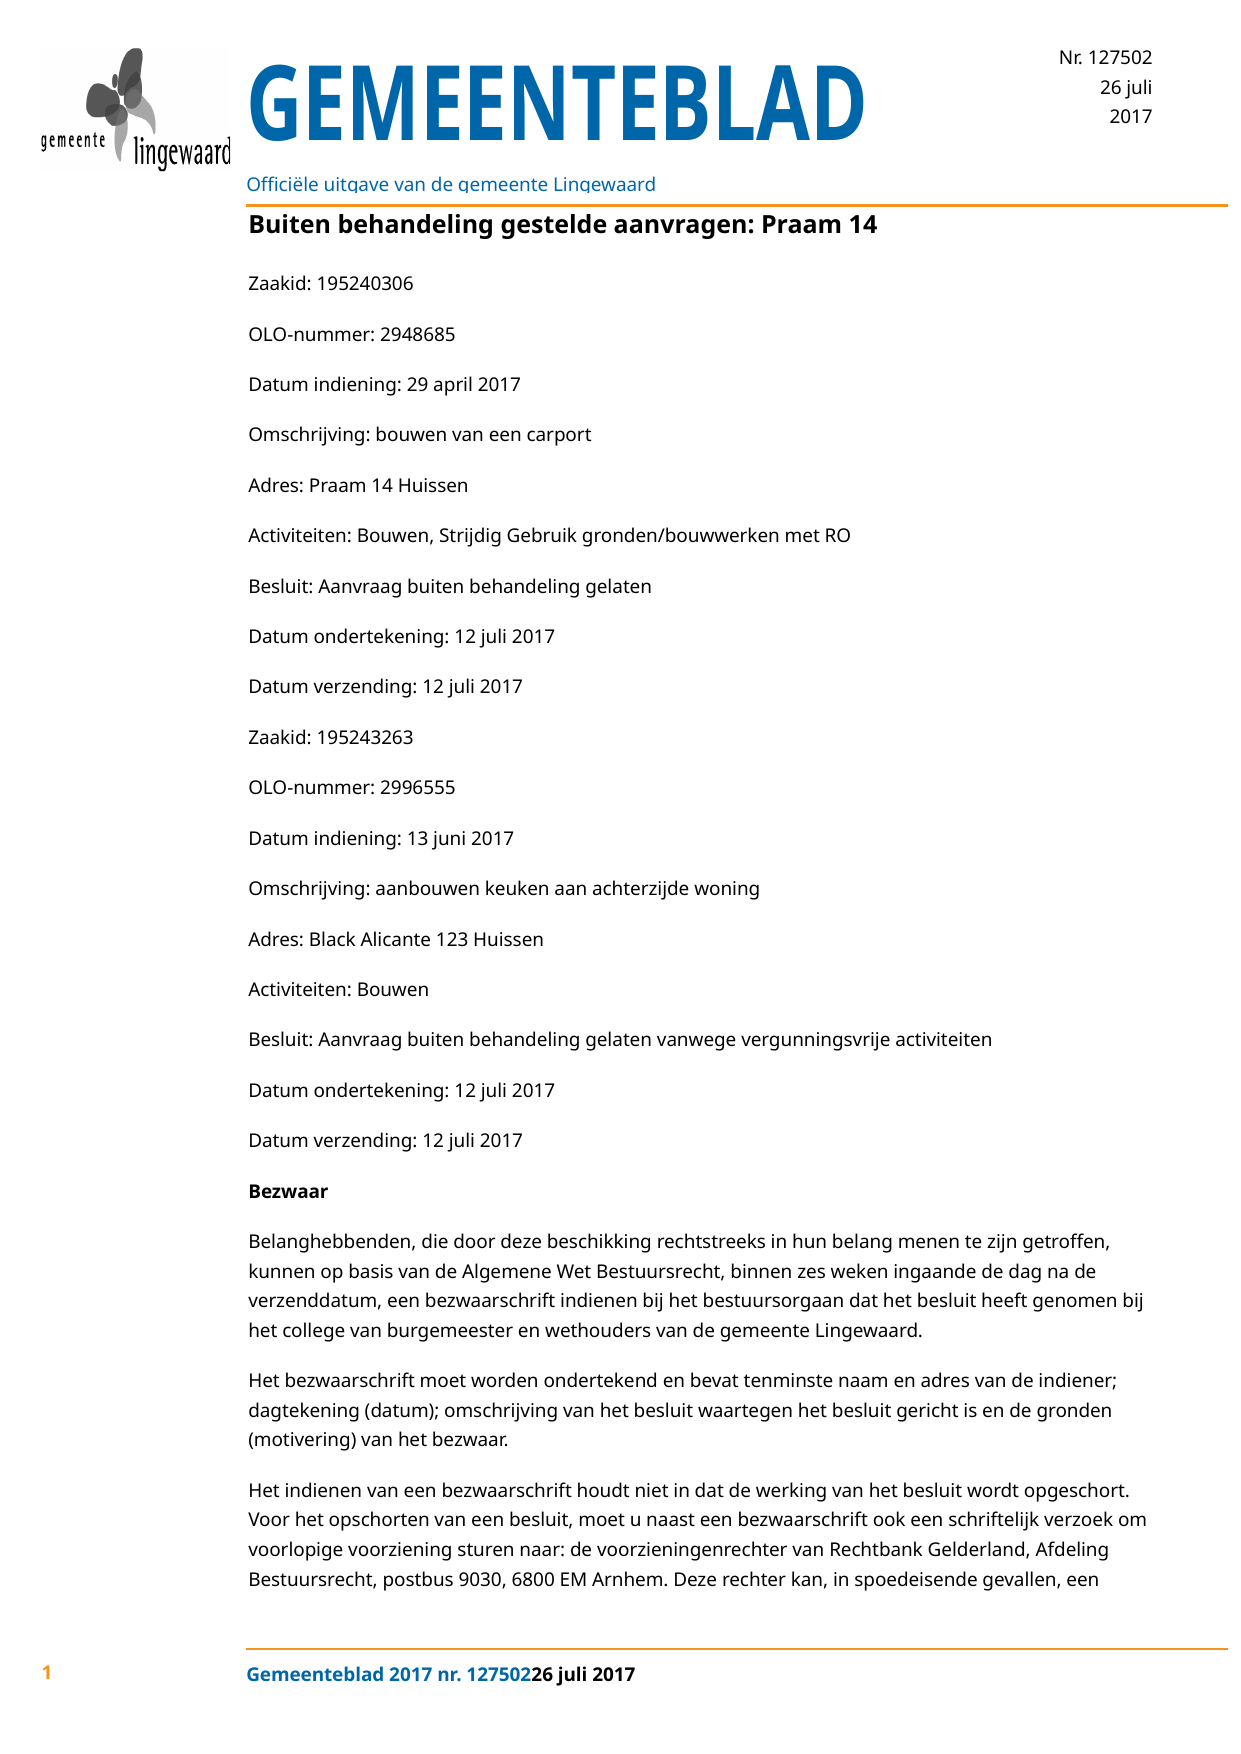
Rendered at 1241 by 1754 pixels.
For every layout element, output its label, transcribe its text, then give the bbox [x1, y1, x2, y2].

text Adres: Praam 14 Huissen [248, 472, 1152, 498]
text Datum indiening: 13 juni 2017 [248, 825, 1152, 851]
text Datum verzending: 12 juli 2017 [248, 674, 1152, 699]
text Zaakid: 195243263 [248, 724, 1152, 750]
text Activiteiten: Bouwen [248, 976, 1152, 1002]
text Besluit: Aanvraag buiten behandeling gelaten [248, 573, 1152, 598]
text Datum ondertekening: 12 juli 2017 [248, 1077, 1152, 1103]
text Zaakid: 195240306 [248, 270, 1152, 296]
text Activiteiten: Bouwen, Strijdig Gebruik gronden/bouwwerken met RO [248, 522, 1152, 548]
text Omschrijving: bouwen van een carport [248, 422, 1152, 447]
text Adres: Black Alicante 123 Huissen [248, 926, 1152, 951]
text Bezwaar [248, 1178, 1152, 1203]
text Belanghebbenden, die door deze beschikking rechtstreeks in hun belang menen te zijn getroffen, kunnen op basis van de Algemene Wet Bestuursrecht, binnen zes weken ingaande de dag na de verzenddatum, een bezwaarschrift indienen bij het bestuursorgaan dat het besluit heeft genomen bij het college van burgemeester en wethouders van de gemeente Lingewaard. [248, 1228, 1152, 1343]
text OLO-nummer: 2948685 [248, 321, 1152, 346]
text Datum indiening: 29 april 2017 [248, 371, 1152, 397]
text OLO-nummer: 2996555 [248, 774, 1152, 800]
text Datum ondertekening: 12 juli 2017 [248, 623, 1152, 649]
text Datum verzending: 12 juli 2017 [248, 1127, 1152, 1153]
picture [41, 47, 231, 172]
text Het bezwaarschrift moet worden ondertekend en bevat tenminste naam en adres van de indiener; dagtekening (datum); omschrijving van het besluit waartegen het besluit gericht is en de gronden (motivering) van het bezwaar. [248, 1367, 1152, 1452]
text Omschrijving: aanbouwen keuken aan achterzijde woning [248, 875, 1152, 901]
text Buiten behandeling gestelde aanvragen: Praam 14 [248, 207, 1152, 241]
text Besluit: Aanvraag buiten behandeling gelaten vanwege vergunningsvrije activiteiten [248, 1027, 1152, 1052]
text Het indienen van een bezwaarschrift houdt niet in dat de werking van het besluit wordt opgeschort. Voor het opschorten van een besluit, moet u naast een bezwaarschrift ook een schriftelijk verzoek om voorlopige voorziening sturen naar: de voorzieningenrechter van Rechtbank Gelderland, Afdeling Bestuursrecht, postbus 9030, 6800 EM Arnhem. Deze rechter kan, in spoedeisende gevallen, een [248, 1477, 1152, 1591]
